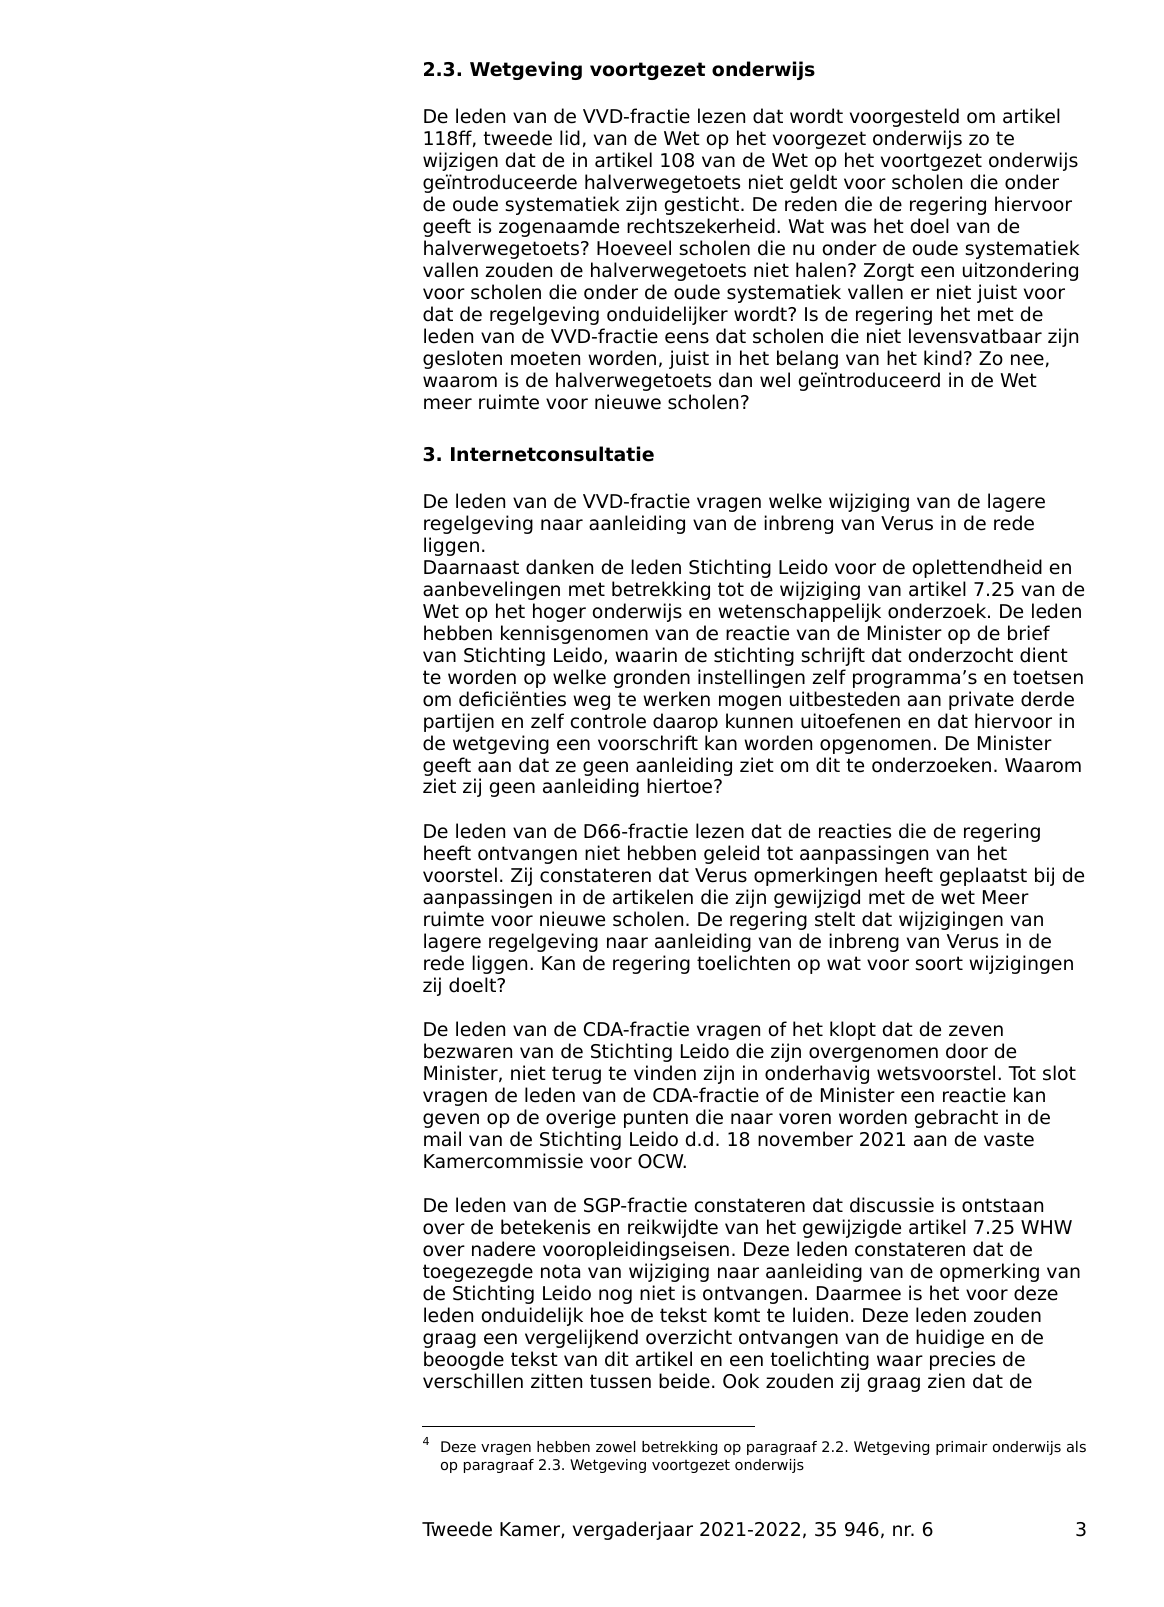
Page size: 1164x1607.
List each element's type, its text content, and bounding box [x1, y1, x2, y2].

subtitle 2.3. Wetgeving voortgezet onderwijs [422, 59, 1087, 81]
text Daarnaast danken de leden Stichting Leido voor de oplettendheid en aanbevelingen met betrekking tot de wijziging van artikel 7.25 van de Wet op het hoger onderwijs en wetenschappelijk onderzoek. De leden hebben kennisgenomen van de reactie van de Minister op de brief van Stichting Leido, waarin de stichting schrijft dat onderzocht dient te worden op welke gronden instellingen zelf programma’s en toetsen om deficiënties weg te werken mogen uitbesteden aan private derde partijen en zelf controle daarop kunnen uitoefenen en dat hiervoor in de wetgeving een voorschrift kan worden opgenomen. De Minister geeft aan dat ze geen aanleiding ziet om dit te onderzoeken. Waarom ziet zij geen aanleiding hiertoe? [422, 557, 1087, 798]
text Deze vragen hebben zowel betrekking op paragraaf 2.2. Wetgeving primair onderwijs als op paragraaf 2.3. Wetgeving voortgezet onderwijs [422, 1435, 1087, 1474]
text De leden van de VVD-fractie lezen dat wordt voorgesteld om artikel 118ff, tweede lid, van de Wet op het voorgezet onderwijs zo te wijzigen dat de in artikel 108 van de Wet op het voortgezet onderwijs geïntroduceerde halverwegetoets niet geldt voor scholen die onder de oude systematiek zijn gesticht. De reden die de regering hiervoor geeft is zogenaamde rechtszekerheid. Wat was het doel van de halverwegetoets? Hoeveel scholen die nu onder de oude systematiek vallen zouden de halverwegetoets niet halen? Zorgt een uitzondering voor scholen die onder de oude systematiek vallen er niet juist voor dat de regelgeving onduidelijker wordt? Is de regering het met de leden van de VVD-fractie eens dat scholen die niet levensvatbaar zijn gesloten moeten worden, juist in het belang van het kind? Zo nee, waarom is de halverwegetoets dan wel geïntroduceerd in de Wet meer ruimte voor nieuwe scholen? [422, 106, 1087, 414]
text De leden van de VVD-fractie vragen welke wijziging van de lagere regelgeving naar aanleiding van de inbreng van Verus in de rede liggen. [422, 491, 1087, 557]
text De leden van de SGP-fractie constateren dat discussie is ontstaan over de betekenis en reikwijdte van het gewijzigde artikel 7.25 WHW over nadere vooropleidingseisen. Deze leden constateren dat de toegezegde nota van wijziging naar aanleiding van de opmerking van de Stichting Leido nog niet is ontvangen. Daarmee is het voor deze leden onduidelijk hoe de tekst komt te luiden. Deze leden zouden graag een vergelijkend overzicht ontvangen van de huidige en de beoogde tekst van dit artikel en een toelichting waar precies de verschillen zitten tussen beide. Ook zouden zij graag zien dat de [422, 1195, 1087, 1392]
text De leden van de CDA-fractie vragen of het klopt dat de zeven bezwaren van de Stichting Leido die zijn overgenomen door de Minister, niet terug te vinden zijn in onderhavig wetsvoorstel. Tot slot vragen de leden van de CDA-fractie of de Minister een reactie kan geven op de overige punten die naar voren worden gebracht in de mail van de Stichting Leido d.d. 18 november 2021 aan de vaste Kamercommissie voor OCW. [422, 1019, 1087, 1172]
subtitle 3. Internetconsultatie [422, 444, 1087, 466]
text De leden van de D66-fractie lezen dat de reacties die de regering heeft ontvangen niet hebben geleid tot aanpassingen van het voorstel. Zij constateren dat Verus opmerkingen heeft geplaatst bij de aanpassingen in de artikelen die zijn gewijzigd met de wet Meer ruimte voor nieuwe scholen. De regering stelt dat wijzigingen van lagere regelgeving naar aanleiding van de inbreng van Verus in de rede liggen. Kan de regering toelichten op wat voor soort wijzigingen zij doelt? [422, 821, 1087, 996]
